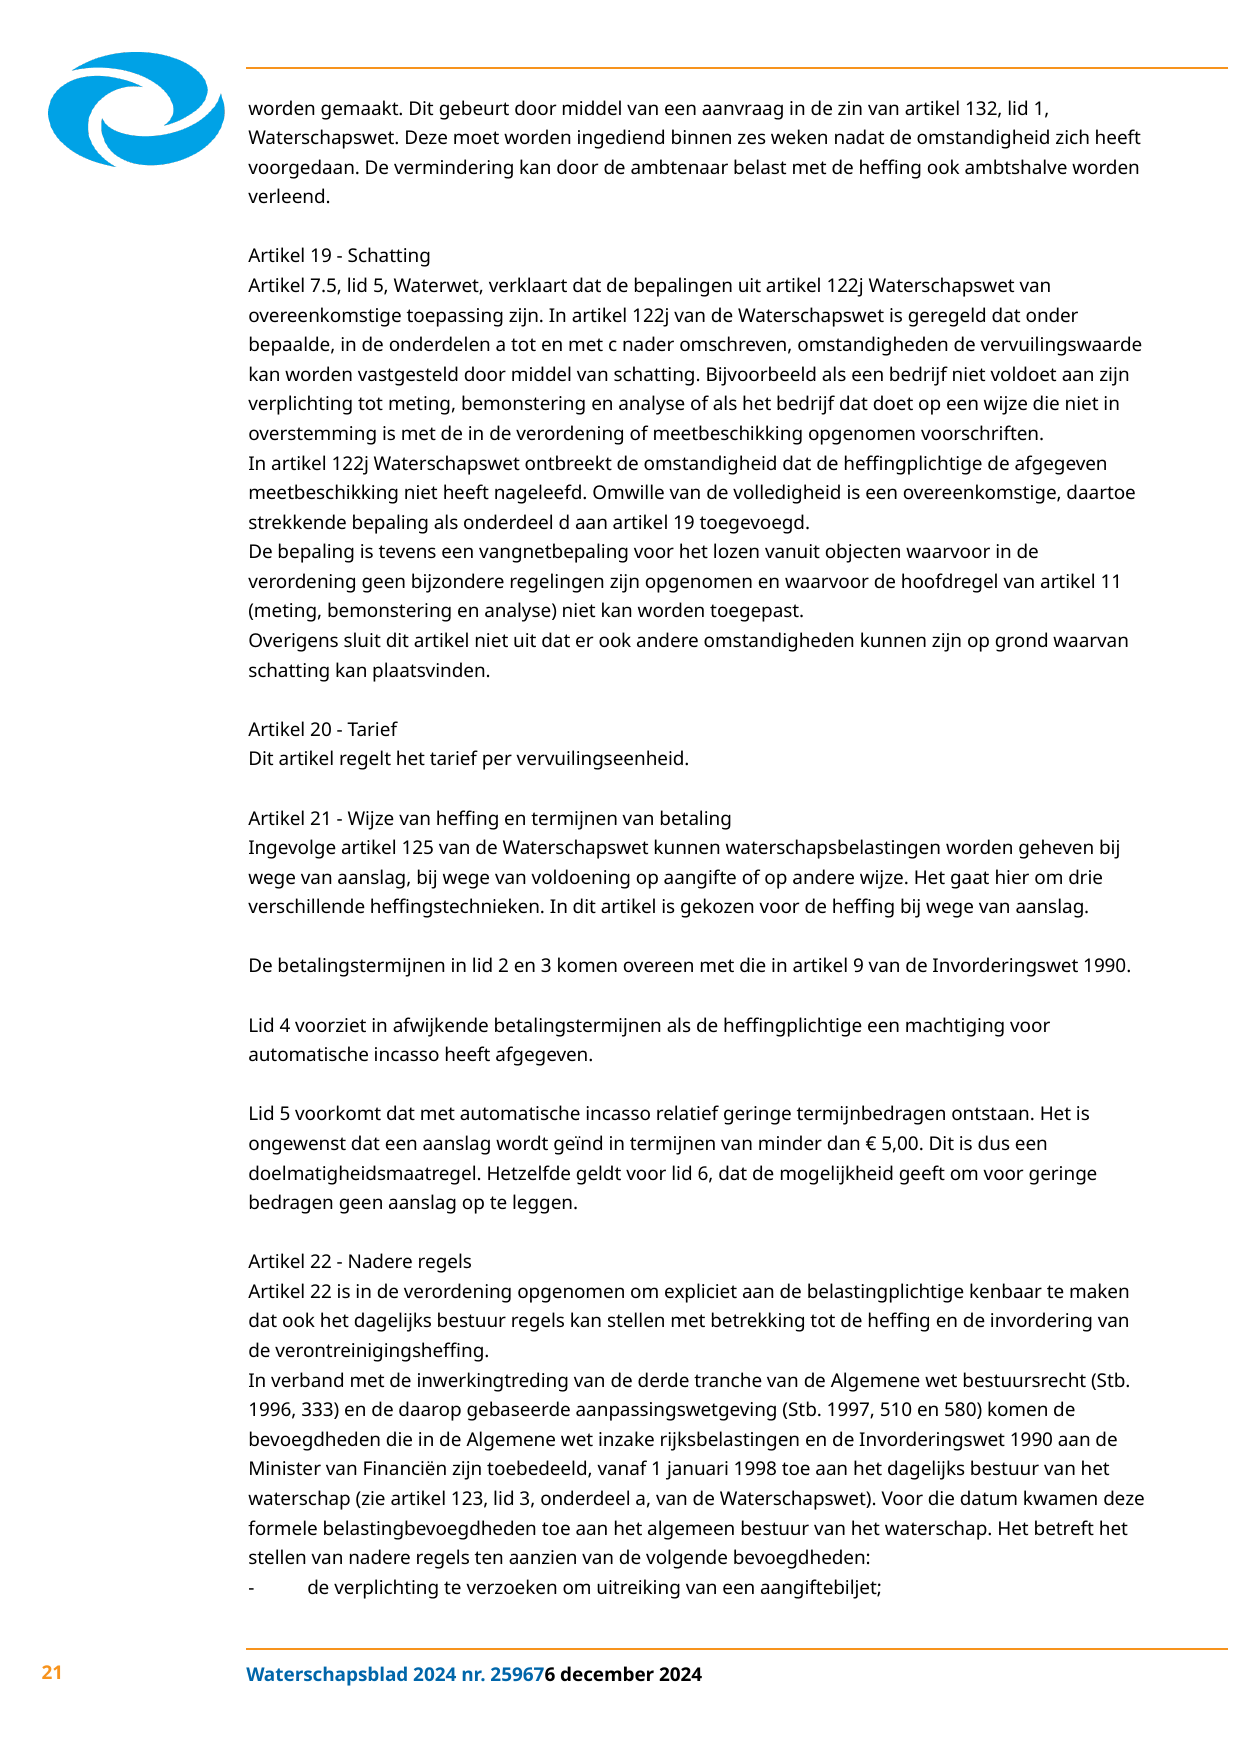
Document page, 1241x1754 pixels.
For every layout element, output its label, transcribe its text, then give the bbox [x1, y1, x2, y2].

text De bepaling is tevens een vangnetbepaling voor het lozen vanuit objecten waarvoor in de verordening geen bijzondere regelingen zijn opgenomen en waarvoor de hoofdregel van artikel 11 (meting, bemonstering en analyse) niet kan worden toegepast. [248, 538, 1152, 623]
text Overigens sluit dit artikel niet uit dat er ook andere omstandigheden kunnen zijn op grond waarvan schatting kan plaatsvinden. [248, 627, 1152, 683]
text worden gemaakt. Dit gebeurt door middel van een aanvraag in de zin van artikel 132, lid 1, Waterschapswet. Deze moet worden ingediend binnen zes weken nadat de omstandigheid zich heeft voorgedaan. De vermindering kan door de ambtenaar belast met de heffing ook ambtshalve worden verleend. [248, 95, 1152, 209]
text Artikel 21 - Wijze van heffing en termijnen van betaling [248, 805, 1152, 831]
text Lid 4 voorziet in afwijkende betalingstermijnen als de heffingplichtige een machtiging voor automatische incasso heeft afgegeven. [248, 1012, 1152, 1067]
text Artikel 20 - Tarief [248, 716, 1152, 742]
list de verplichting te verzoeken om uitreiking van een aangiftebiljet; [248, 1574, 1152, 1600]
text Artikel 22 - Nadere regels [248, 1248, 1152, 1274]
picture [41, 47, 231, 172]
text Ingevolge artikel 125 van de Waterschapswet kunnen waterschapsbelastingen worden geheven bij wege van aanslag, bij wege van voldoening op aangifte of op andere wijze. Het gaat hier om drie verschillende heffingstechnieken. In dit artikel is gekozen voor de heffing bij wege van aanslag. [248, 834, 1152, 919]
text In verband met de inwerkingtreding van de derde tranche van de Algemene wet bestuursrecht (Stb. 1996, 333) en de daarop gebaseerde aanpassingswetgeving (Stb. 1997, 510 en 580) komen de bevoegdheden die in de Algemene wet inzake rijksbelastingen en de Invorderingswet 1990 aan de Minister van Financiën zijn toebedeeld, vanaf 1 januari 1998 toe aan het dagelijks bestuur van het waterschap (zie artikel 123, lid 3, onderdeel a, van de Waterschapswet). Voor die datum kwamen deze formele belastingbevoegdheden toe aan het algemeen bestuur van het waterschap. Het betreft het stellen van nadere regels ten aanzien van de volgende bevoegdheden: [248, 1367, 1152, 1570]
text In artikel 122j Waterschapswet ontbreekt de omstandigheid dat de heffingplichtige de afgegeven meetbeschikking niet heeft nageleefd. Omwille van de volledigheid is een overeenkomstige, daartoe strekkende bepaling als onderdeel d aan artikel 19 toegevoegd. [248, 450, 1152, 535]
text De betalingstermijnen in lid 2 en 3 komen overeen met die in artikel 9 van de Invorderingswet 1990. [248, 953, 1152, 978]
text Dit artikel regelt het tarief per vervuilingseenheid. [248, 746, 1152, 771]
text Lid 5 voorkomt dat met automatische incasso relatief geringe termijnbedragen ontstaan. Het is ongewenst dat een aanslag wordt geïnd in termijnen van minder dan € 5,00. Dit is dus een doelmatigheidsmaatregel. Hetzelfde geldt voor lid 6, dat de mogelijkheid geeft om voor geringe bedragen geen aanslag op te leggen. [248, 1101, 1152, 1215]
text Artikel 19 - Schatting [248, 243, 1152, 268]
text Artikel 7.5, lid 5, Waterwet, verklaart dat de bepalingen uit artikel 122j Waterschapswet van overeenkomstige toepassing zijn. In artikel 122j van de Waterschapswet is geregeld dat onder bepaalde, in de onderdelen a tot en met c nader omschreven, omstandigheden de vervuilingswaarde kan worden vastgesteld door middel van schatting. Bijvoorbeeld als een bedrijf niet voldoet aan zijn verplichting tot meting, bemonstering en analyse of als het bedrijf dat doet op een wijze die niet in overstemming is met de in de verordening of meetbeschikking opgenomen voorschriften. [248, 272, 1152, 446]
text Artikel 22 is in de verordening opgenomen om expliciet aan de belastingplichtige kenbaar te maken dat ook het dagelijks bestuur regels kan stellen met betrekking tot de heffing en de invordering van de verontreinigingsheffing. [248, 1278, 1152, 1363]
